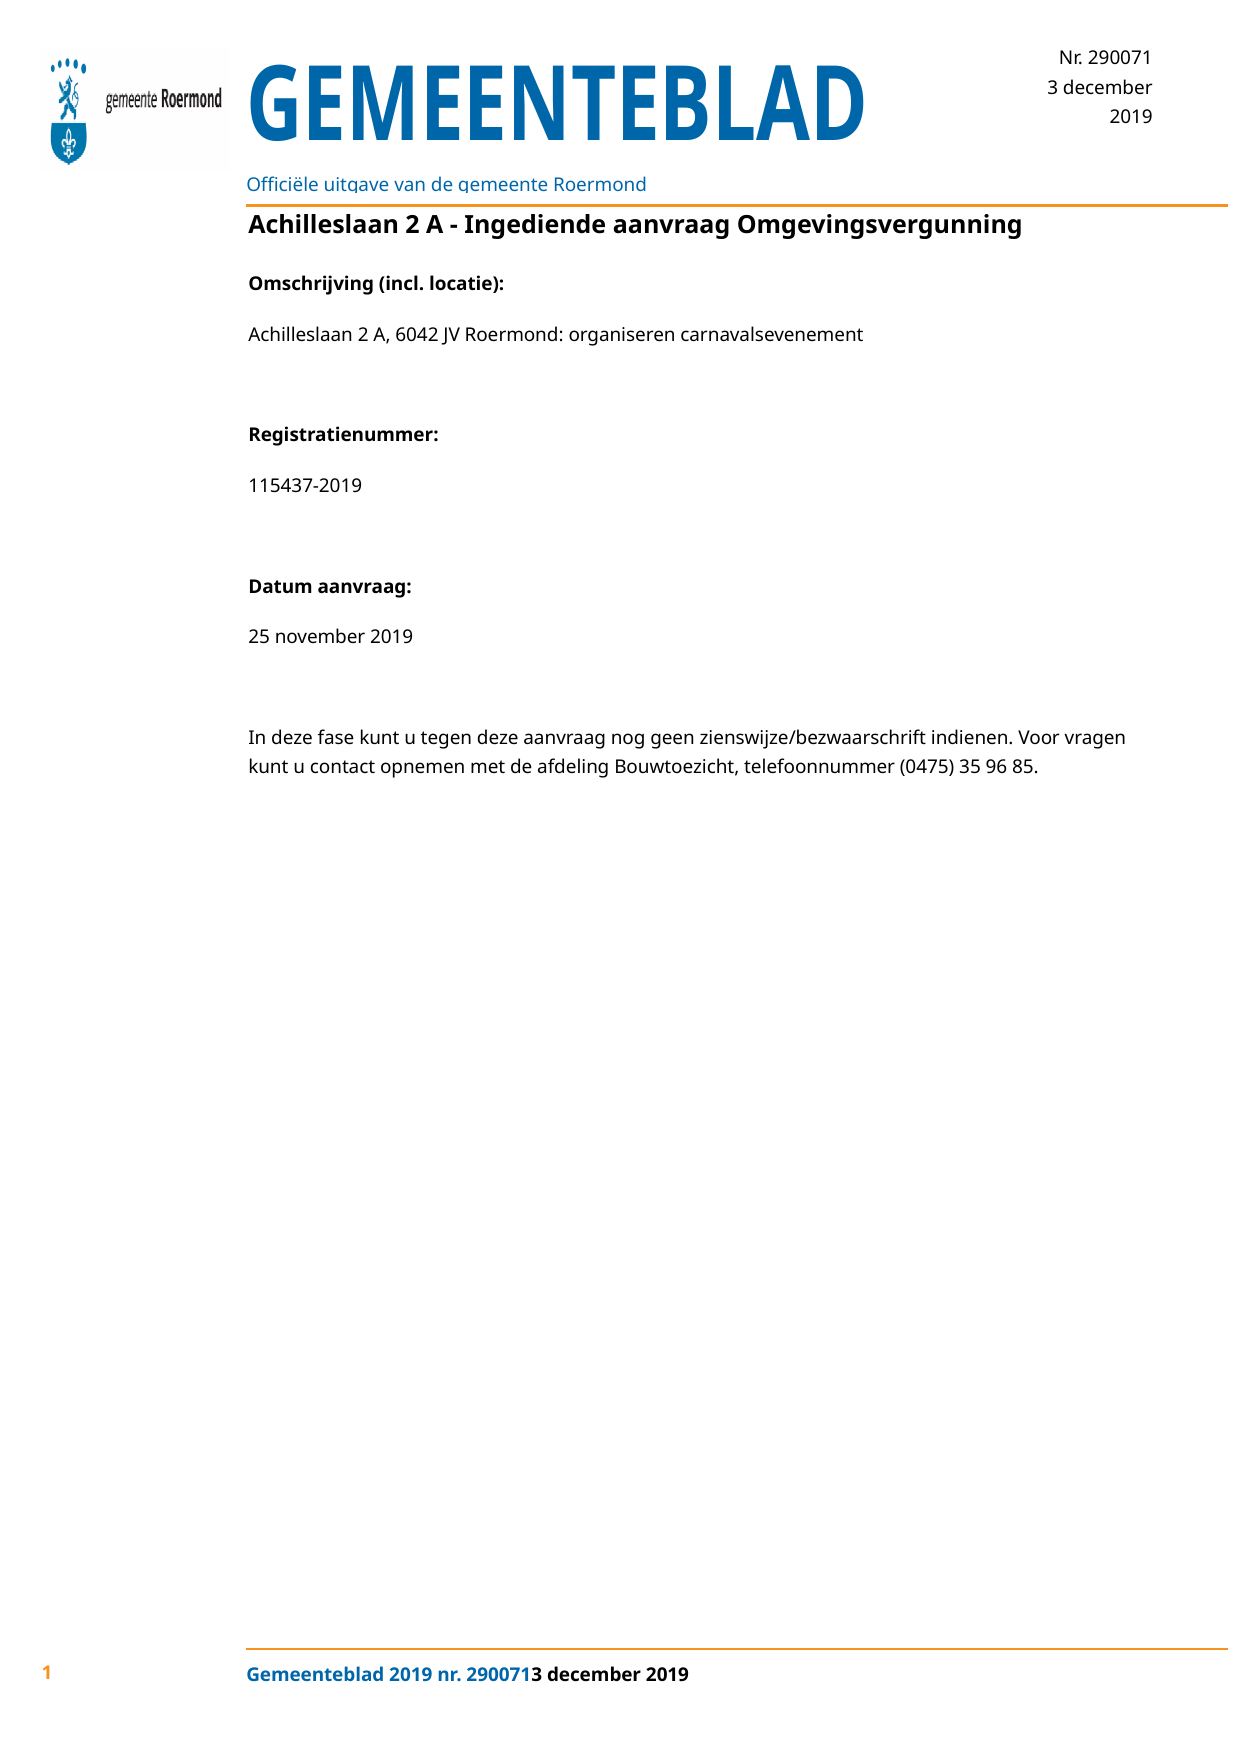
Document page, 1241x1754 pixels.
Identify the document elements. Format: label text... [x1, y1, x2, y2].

text Datum aanvraag: [248, 573, 1152, 598]
text Achilleslaan 2 A - Ingediende aanvraag Omgevingsvergunning [248, 207, 1152, 241]
text Achilleslaan 2 A, 6042 JV Roermond: organiseren carnavalsevenement [248, 321, 1152, 346]
text 25 november 2019 [248, 623, 1152, 649]
text 115437-2019 [248, 472, 1152, 498]
text In deze fase kunt u tegen deze aanvraag nog geen zienswijze/bezwaarschrift indienen. Voor vragen kunt u contact opnemen met de afdeling Bouwtoezicht, telefoonnummer (0475) 35 96 85. [248, 724, 1152, 779]
text Omschrijving (incl. locatie): [248, 270, 1152, 296]
text Registratienummer: [248, 422, 1152, 447]
picture [41, 47, 231, 172]
